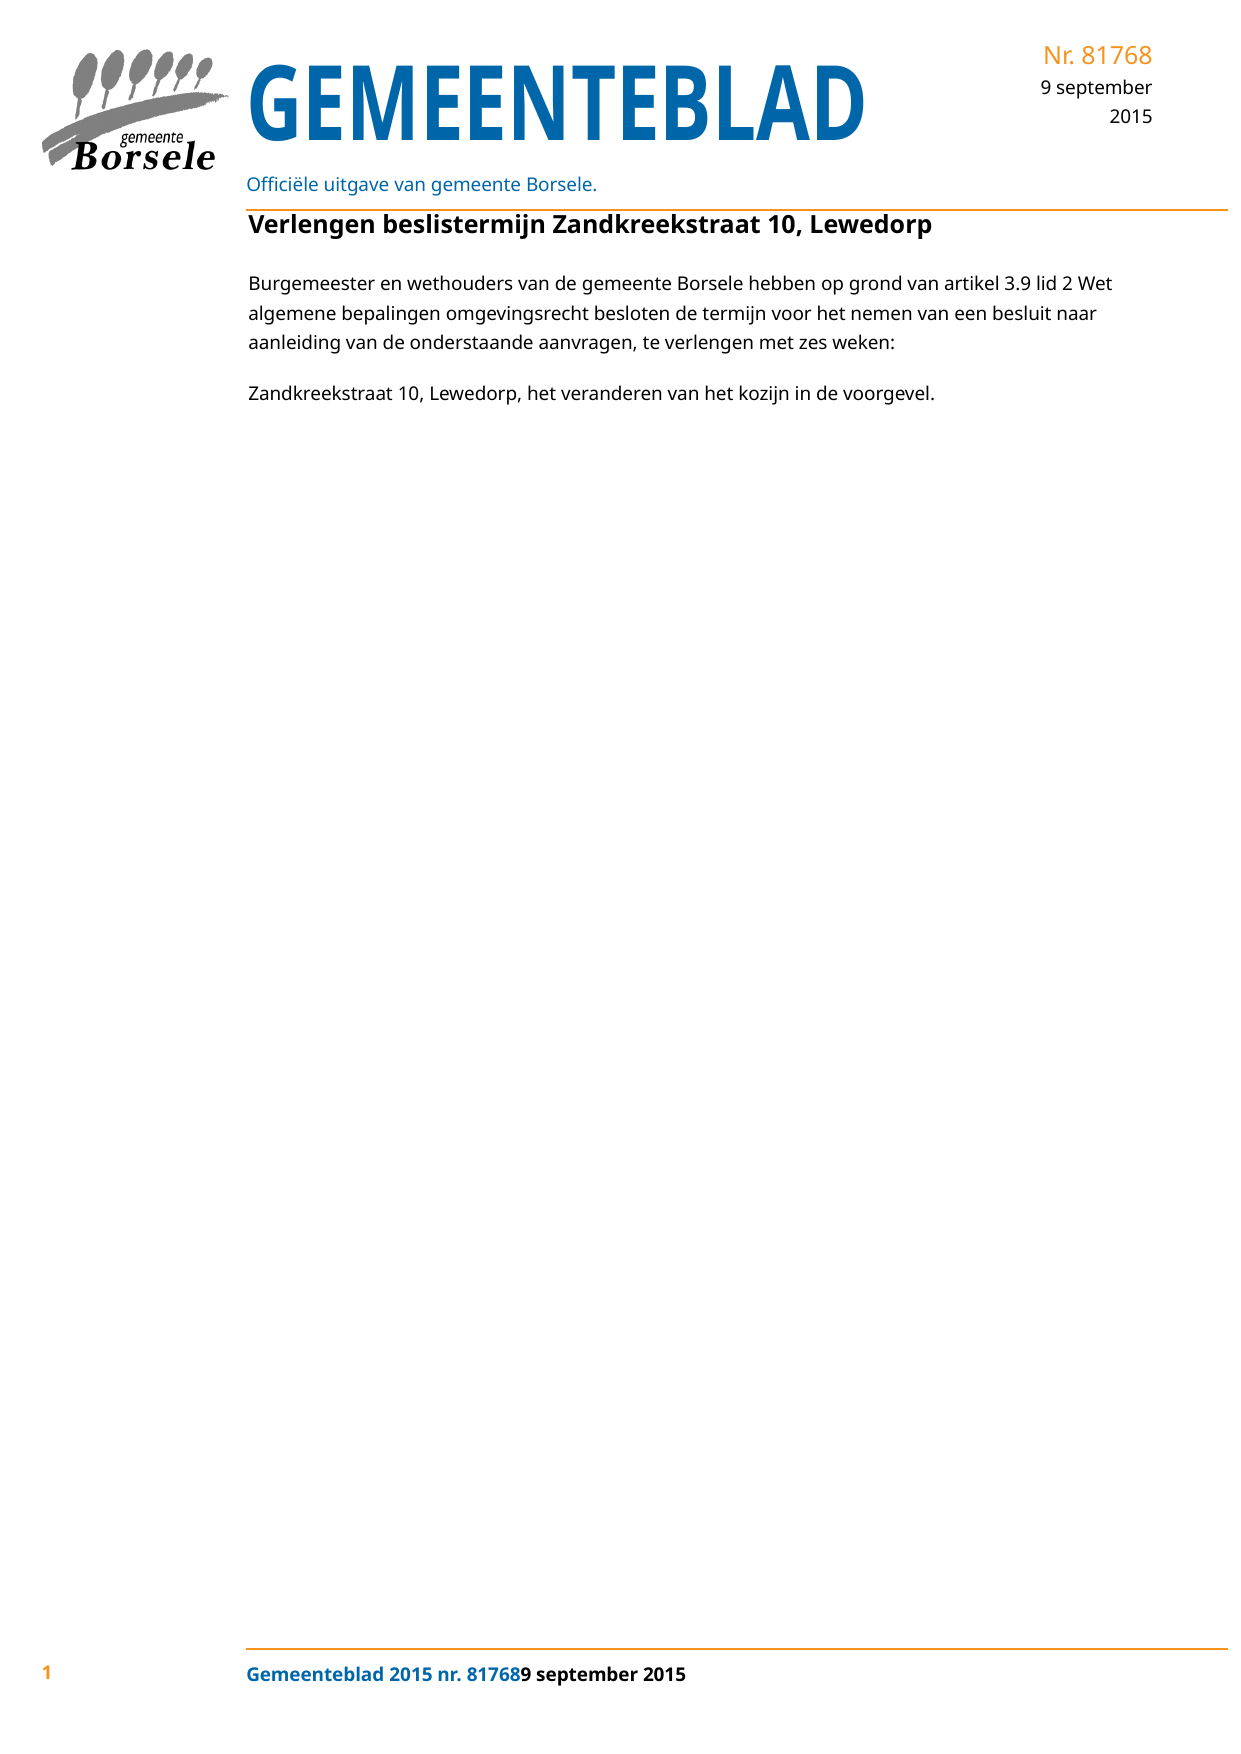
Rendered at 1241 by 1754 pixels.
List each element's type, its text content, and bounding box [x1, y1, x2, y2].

text Burgemeester en wethouders van de gemeente Borsele hebben op grond van artikel 3.9 lid 2 Wet algemene bepalingen omgevingsrecht besloten de termijn voor het nemen van een besluit naar aanleiding van de onderstaande aanvragen, te verlengen met zes weken: [248, 270, 1152, 355]
text Zandkreekstraat 10, Lewedorp, het veranderen van het kozijn in de voorgevel. [248, 380, 1152, 406]
picture [41, 47, 231, 172]
text Verlengen beslistermijn Zandkreekstraat 10, Lewedorp [248, 211, 1152, 241]
